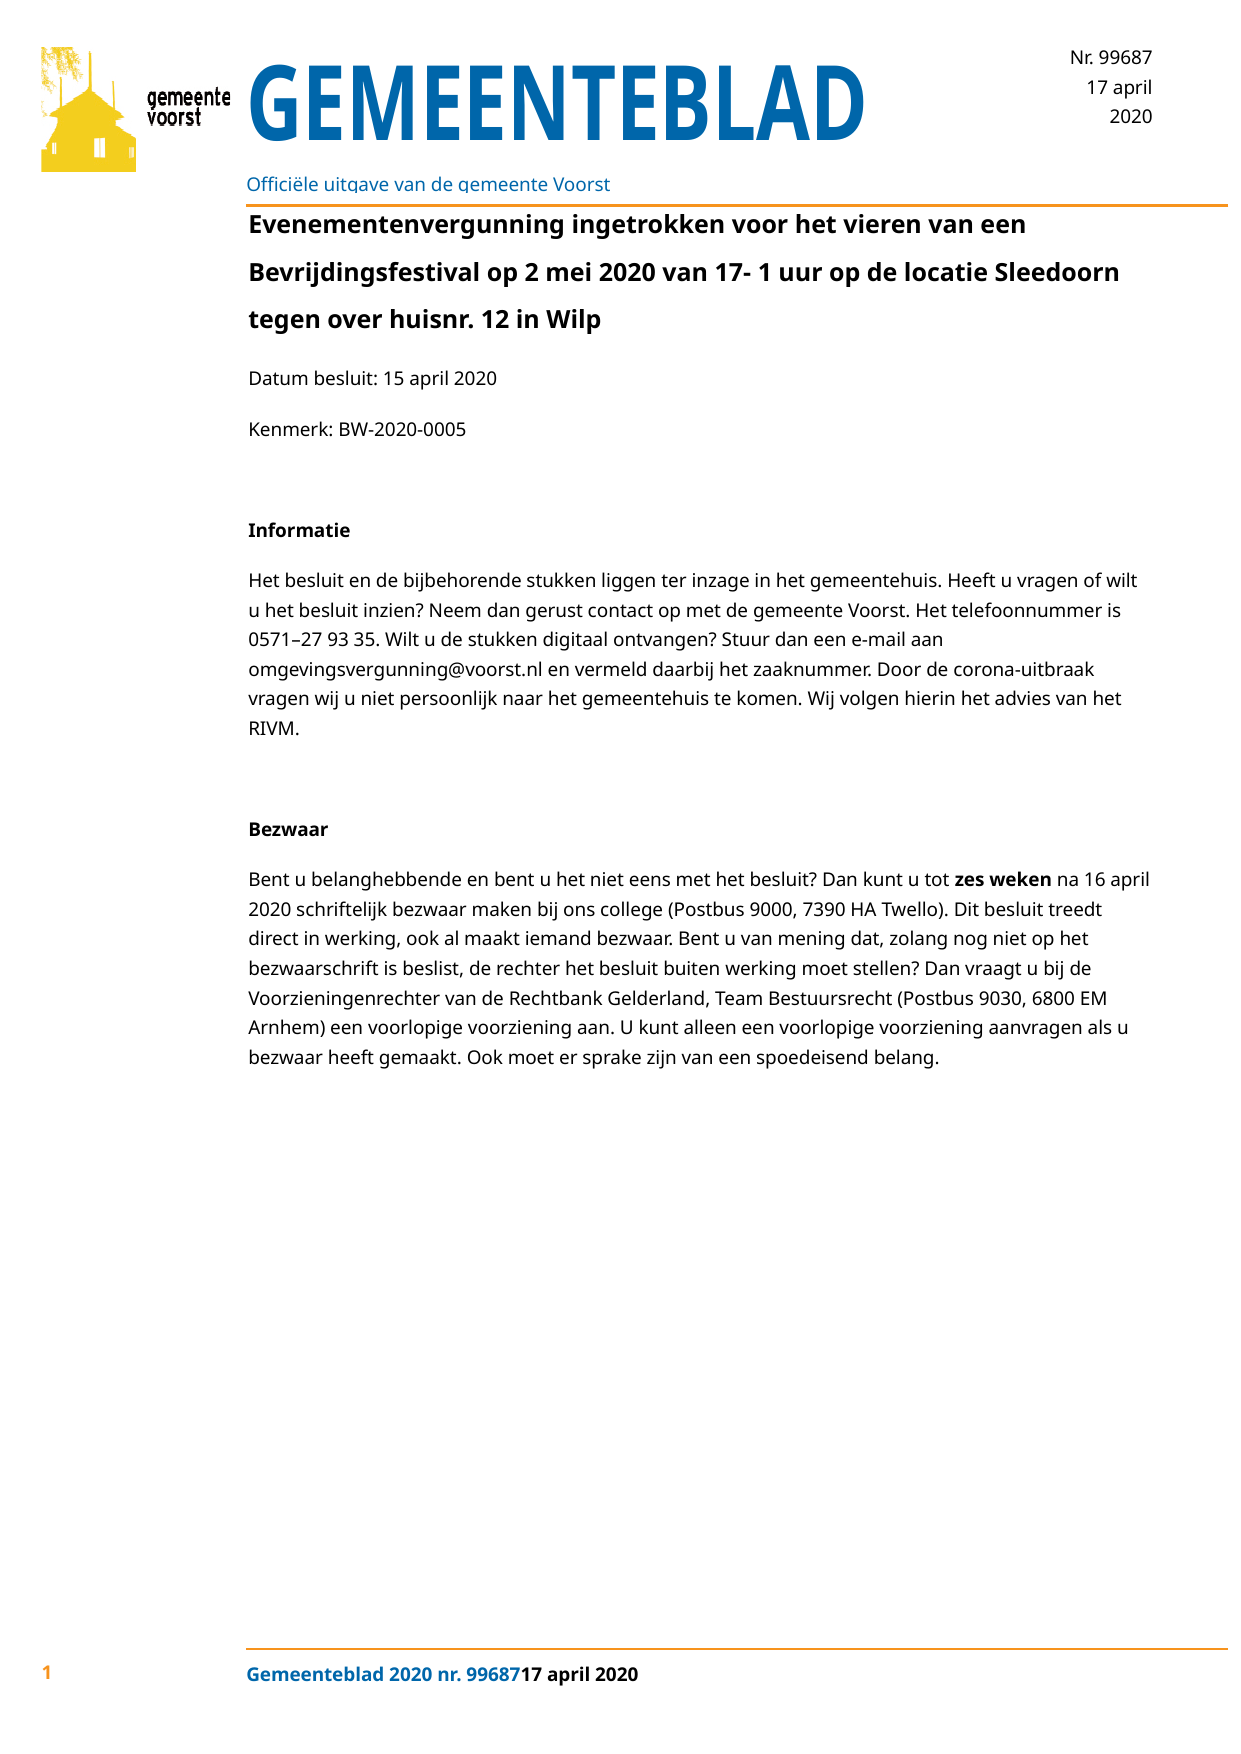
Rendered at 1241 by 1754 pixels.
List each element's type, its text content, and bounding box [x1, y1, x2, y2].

text Kenmerk: BW-2020-0005 [248, 416, 1152, 442]
text Datum besluit: 15 april 2020 [248, 366, 1152, 391]
text Bezwaar [248, 816, 1152, 842]
text Het besluit en de bijbehorende stukken liggen ter inzage in het gemeentehuis. Heeft u vragen of wilt u het besluit inzien? Neem dan gerust contact op met de gemeente Voorst. Het telefoonnummer is 0571–27 93 35. Wilt u de stukken digitaal ontvangen? Stuur dan een e-mail aan omgevingsvergunning@voorst.nl en vermeld daarbij het zaaknummer. Door de corona-uitbraak vragen wij u niet persoonlijk naar het gemeentehuis te komen. Wij volgen hierin het advies van het RIVM. [248, 567, 1152, 741]
text Evenementenvergunning ingetrokken voor het vieren van een Bevrijdingsfestival op 2 mei 2020 van 17- 1 uur op de locatie Sleedoorn tegen over huisnr. 12 in Wilp [248, 207, 1152, 336]
text Informatie [248, 517, 1152, 542]
text Bent u belanghebbende en bent u het niet eens met het besluit? Dan kunt u tot zes weken na 16 april 2020 schriftelijk bezwaar maken bij ons college (Postbus 9000, 7390 HA Twello). Dit besluit treedt direct in werking, ook al maakt iemand bezwaar. Bent u van mening dat, zolang nog niet op het bezwaarschrift is beslist, de rechter het besluit buiten werking moet stellen? Dan vraagt u bij de Voorzieningenrechter van de Rechtbank Gelderland, Team Bestuursrecht (Postbus 9030, 6800 EM Arnhem) een voorlopige voorziening aan. U kunt alleen een voorlopige voorziening aanvragen als u bezwaar heeft gemaakt. Ook moet er sprake zijn van een spoedeisend belang. [248, 866, 1152, 1069]
picture [41, 47, 231, 172]
